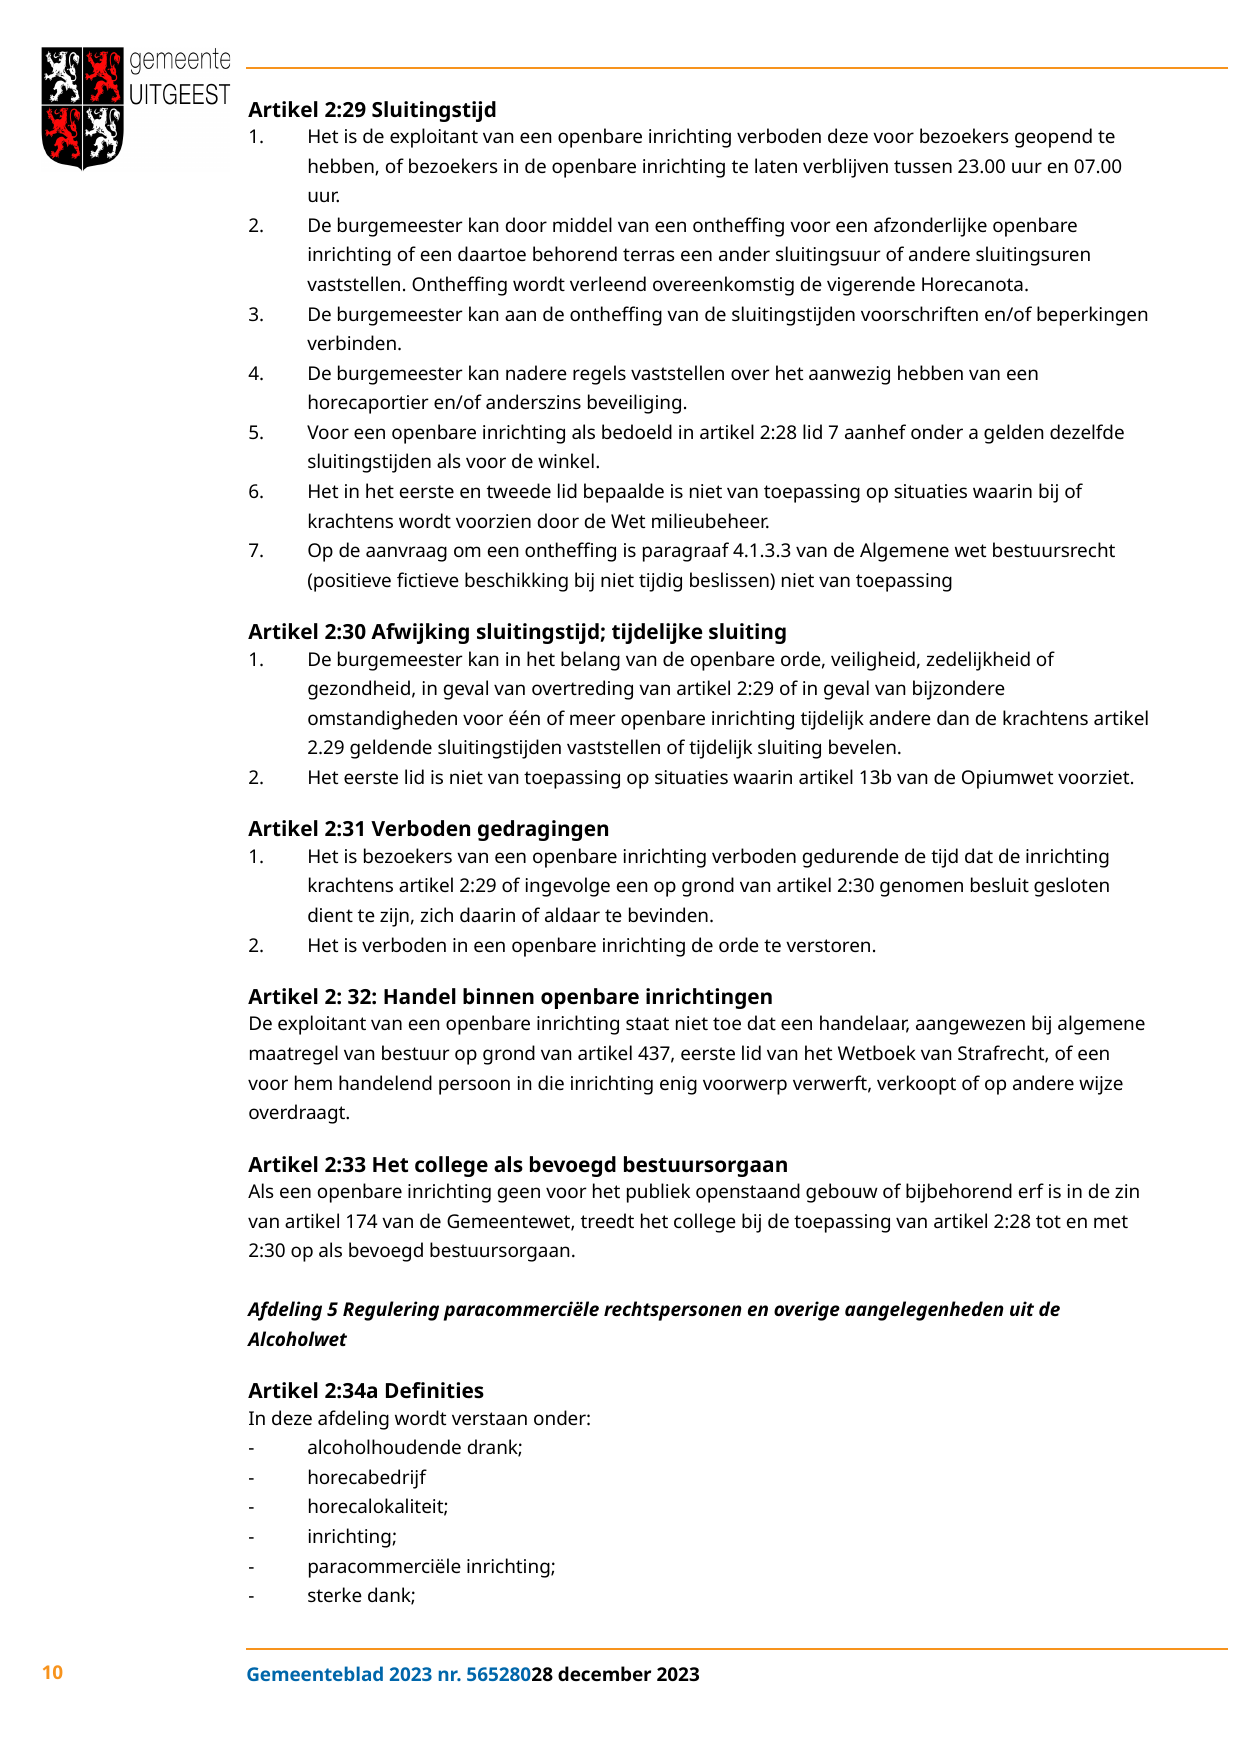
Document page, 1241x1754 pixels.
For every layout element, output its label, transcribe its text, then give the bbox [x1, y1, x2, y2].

list De burgemeester kan aan de ontheffing van de sluitingstijden voorschriften en/of beperkingen verbinden. [248, 301, 1152, 356]
list Op de aanvraag om een ontheffing is paragraaf 4.1.3.3 van de Algemene wet bestuursrecht (positieve fictieve beschikking bij niet tijdig beslissen) niet van toepassing [248, 537, 1152, 593]
list inrichting; [248, 1523, 1152, 1549]
list Het is verboden in een openbare inrichting de orde te verstoren. [248, 932, 1152, 957]
list horecalokaliteit; [248, 1494, 1152, 1519]
text Artikel 2:30 Afwijking sluitingstijd; tijdelijke sluiting [248, 617, 1152, 646]
list Voor een openbare inrichting als bedoeld in artikel 2:28 lid 7 aanhef onder a gelden dezelfde sluitingstijden als voor de winkel. [248, 419, 1152, 474]
text Afdeling 5 Regulering paracommerciële rechtspersonen en overige aangelegenheden uit de Alcoholwet [248, 1297, 1152, 1352]
text Artikel 2: 32: Handel binnen openbare inrichtingen [248, 982, 1152, 1011]
text Artikel 2:33 Het college als bevoegd bestuursorgaan [248, 1150, 1152, 1178]
list horecabedrijf [248, 1464, 1152, 1490]
list De burgemeester kan nadere regels vaststellen over het aanwezig hebben van een horecaportier en/of anderszins beveiliging. [248, 360, 1152, 415]
picture [41, 47, 231, 172]
list paracommerciële inrichting; [248, 1553, 1152, 1579]
list Het eerste lid is niet van toepassing op situaties waarin artikel 13b van de Opiumwet voorziet. [248, 764, 1152, 790]
list Het is de exploitant van een openbare inrichting verboden deze voor bezoekers geopend te hebben, of bezoekers in de openbare inrichting te laten verblijven tussen 23.00 uur en 07.00 uur. [248, 123, 1152, 208]
list Het in het eerste en tweede lid bepaalde is niet van toepassing op situaties waarin bij of krachtens wordt voorzien door de Wet milieubeheer. [248, 478, 1152, 533]
text Artikel 2:29 Sluitingstijd [248, 95, 1152, 123]
text In deze afdeling wordt verstaan onder: [248, 1405, 1152, 1431]
list De burgemeester kan in het belang van de openbare orde, veiligheid, zedelijkheid of gezondheid, in geval van overtreding van artikel 2:29 of in geval van bijzondere omstandigheden voor één of meer openbare inrichting tijdelijk andere dan de krachtens artikel 2.29 geldende sluitingstijden vaststellen of tijdelijk sluiting bevelen. [248, 646, 1152, 760]
text Als een openbare inrichting geen voor het publiek openstaand gebouw of bijbehorend erf is in de zin van artikel 174 van de Gemeentewet, treedt het college bij de toepassing van artikel 2:28 tot en met 2:30 op als bevoegd bestuursorgaan. [248, 1178, 1152, 1263]
text Artikel 2:34a Definities [248, 1377, 1152, 1405]
list alcoholhoudende drank; [248, 1434, 1152, 1460]
list De burgemeester kan door middel van een ontheffing voor een afzonderlijke openbare inrichting of een daartoe behorend terras een ander sluitingsuur of andere sluitingsuren vaststellen. Ontheffing wordt verleend overeenkomstig de vigerende Horecanota. [248, 212, 1152, 297]
text De exploitant van een openbare inrichting staat niet toe dat een handelaar, aangewezen bij algemene maatregel van bestuur op grond van artikel 437, eerste lid van het Wetboek van Strafrecht, of een voor hem handelend persoon in die inrichting enig voorwerp verwerft, verkoopt of op andere wijze overdraagt. [248, 1011, 1152, 1125]
list Het is bezoekers van een openbare inrichting verboden gedurende de tijd dat de inrichting krachtens artikel 2:29 of ingevolge een op grond van artikel 2:30 genomen besluit gesloten dient te zijn, zich daarin of aldaar te bevinden. [248, 843, 1152, 928]
list sterke dank; [248, 1582, 1152, 1608]
text Artikel 2:31 Verboden gedragingen [248, 814, 1152, 843]
